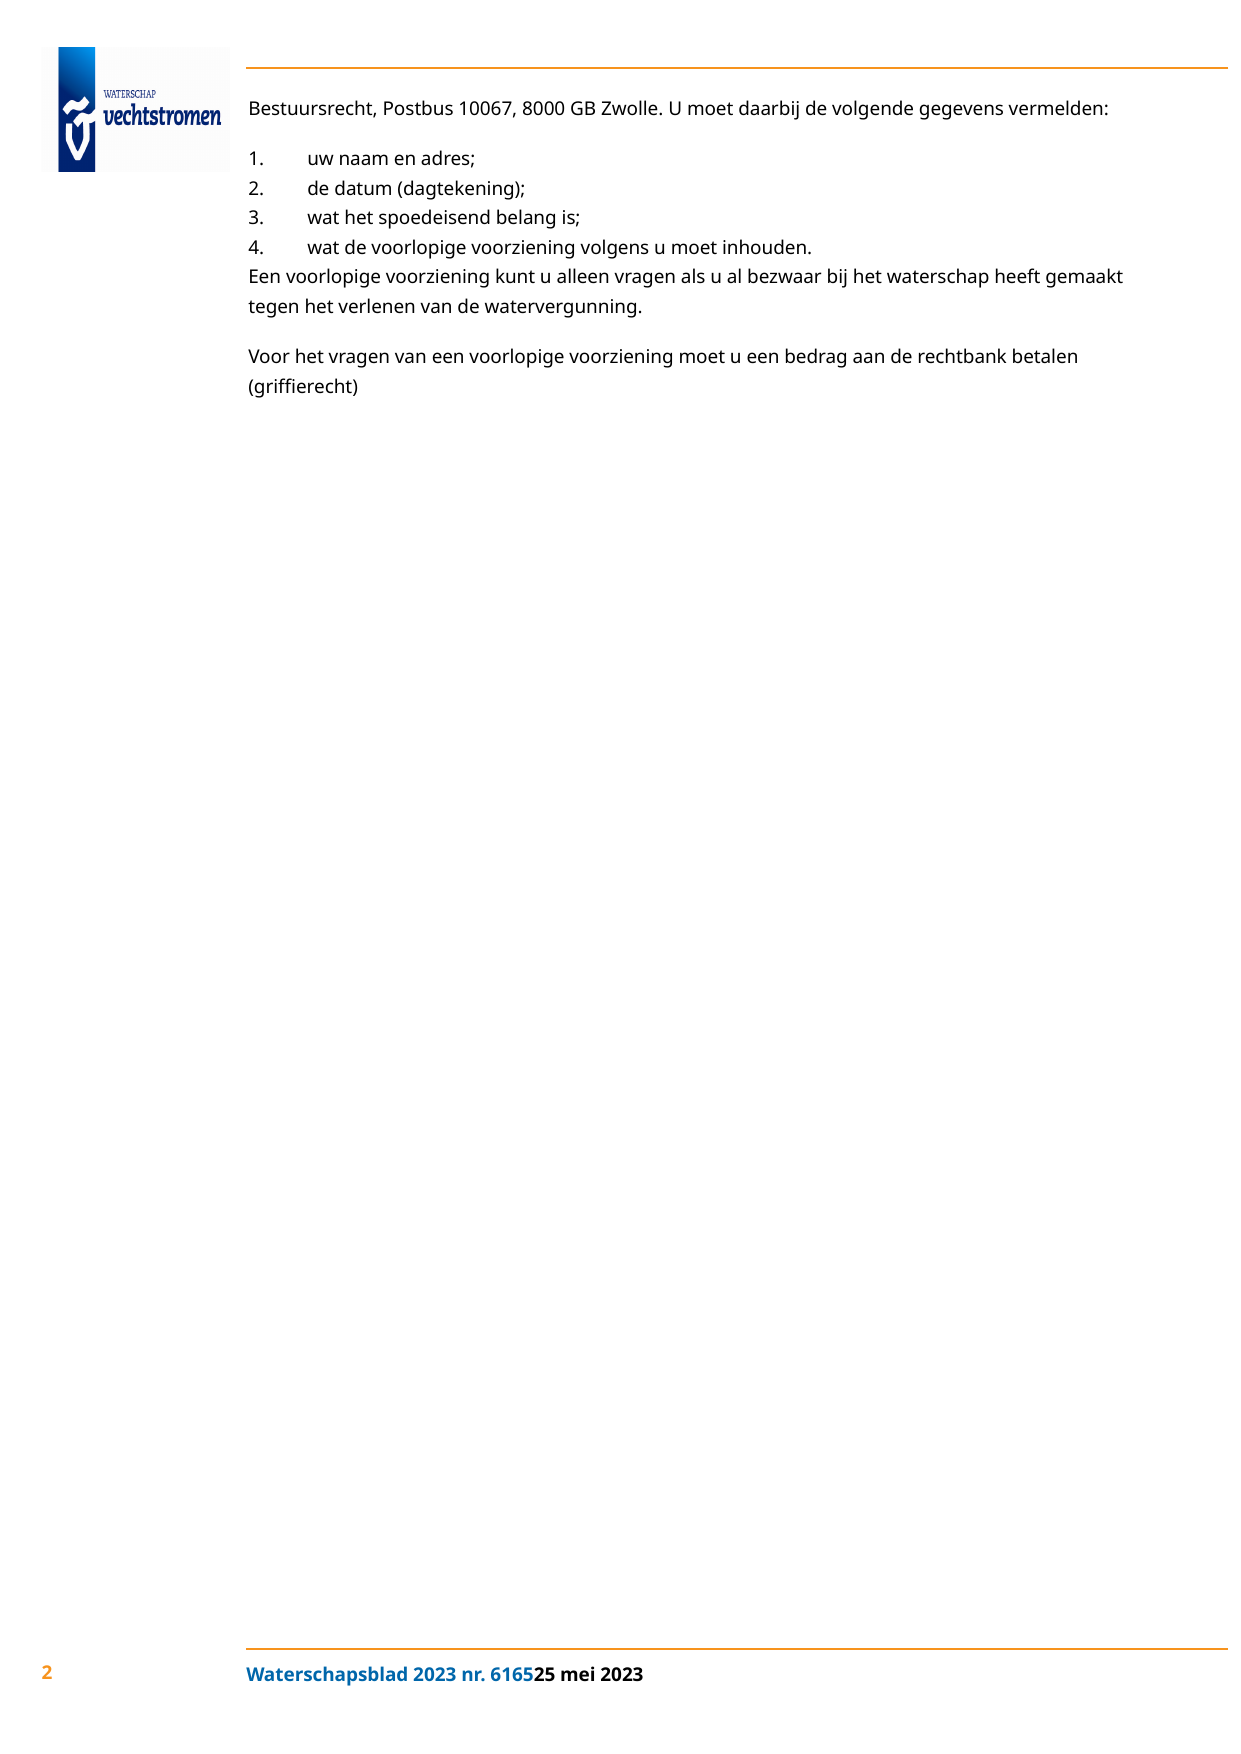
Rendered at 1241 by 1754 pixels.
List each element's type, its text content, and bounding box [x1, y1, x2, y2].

list wat het spoedeisend belang is; [248, 204, 1152, 230]
list de datum (dagtekening); [248, 175, 1152, 201]
list wat de voorlopige voorziening volgens u moet inhouden. [248, 234, 1152, 260]
text Bestuursrecht, Postbus 10067, 8000 GB Zwolle. U moet daarbij de volgende gegevens vermelden: [248, 95, 1152, 121]
list uw naam en adres; [248, 145, 1152, 171]
text Voor het vragen van een voorlopige voorziening moet u een bedrag aan de rechtbank betalen (griffierecht) [248, 343, 1152, 399]
text Een voorlopige voorziening kunt u alleen vragen als u al bezwaar bij het waterschap heeft gemaakt tegen het verlenen van de watervergunning. [248, 263, 1152, 319]
picture [41, 47, 231, 172]
